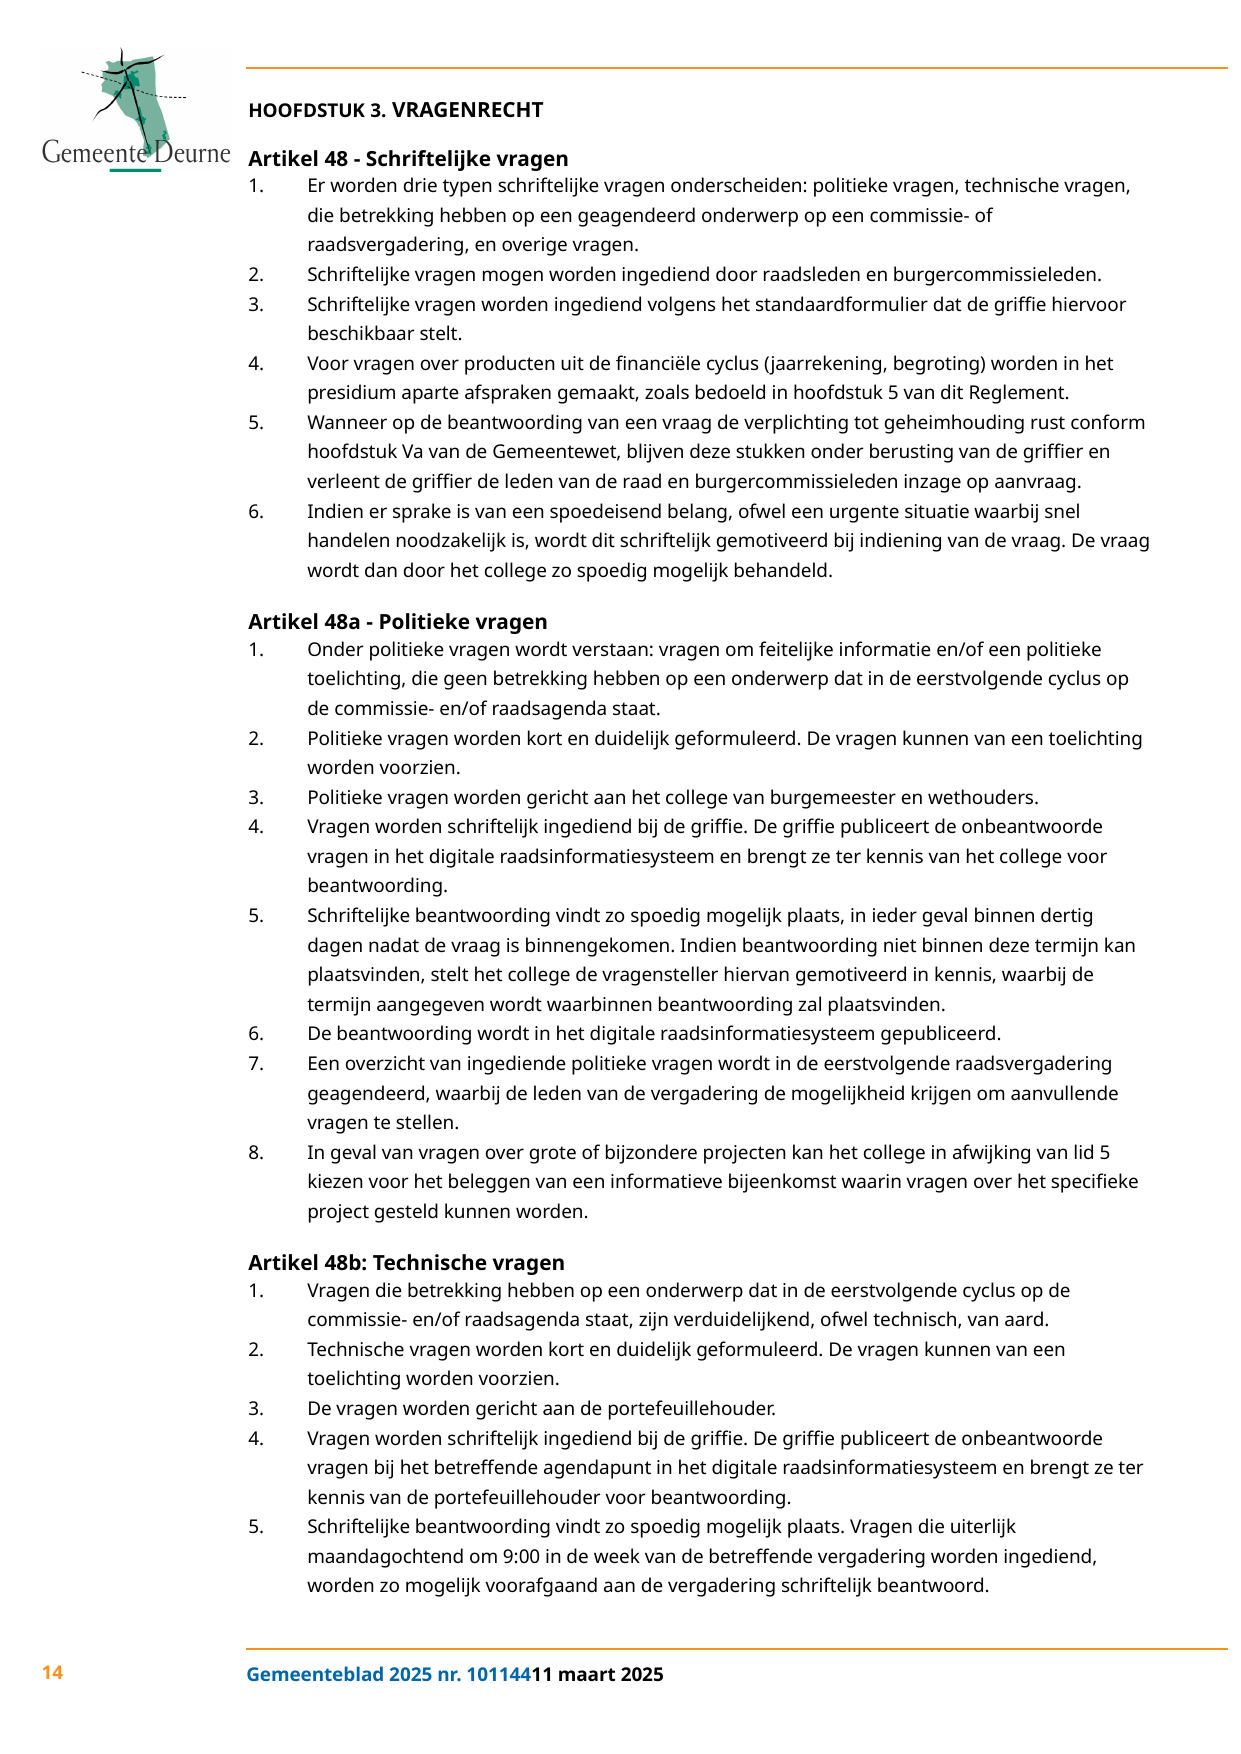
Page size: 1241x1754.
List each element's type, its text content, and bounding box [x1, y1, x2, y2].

picture [41, 47, 231, 172]
list Schriftelijke beantwoording vindt zo spoedig mogelijk plaats. Vragen die uiterlijk maandagochtend om 9:00 in de week van de betreffende vergadering worden ingediend, worden zo mogelijk voorafgaand aan de vergadering schriftelijk beantwoord. [248, 1513, 1152, 1598]
list Schriftelijke vragen worden ingediend volgens het standaardformulier dat de griffie hiervoor beschikbaar stelt. [248, 291, 1152, 346]
list De beantwoording wordt in het digitale raadsinformatiesysteem gepubliceerd. [248, 1021, 1152, 1046]
text Artikel 48b: Technische vragen [248, 1248, 1152, 1277]
list In geval van vragen over grote of bijzondere projecten kan het college in afwijking van lid 5 kiezen voor het beleggen van een informatieve bijeenkomst waarin vragen over het specifieke project gesteld kunnen worden. [248, 1139, 1152, 1224]
list Een overzicht van ingediende politieke vragen wordt in de eerstvolgende raadsvergadering geagendeerd, waarbij de leden van de vergadering de mogelijkheid krijgen om aanvullende vragen te stellen. [248, 1050, 1152, 1135]
list Onder politieke vragen wordt verstaan: vragen om feitelijke informatie en/of een politieke toelichting, die geen betrekking hebben op een onderwerp dat in de eerstvolgende cyclus op de commissie- en/of raadsagenda staat. [248, 636, 1152, 721]
text HOOFDSTUK 3. VRAGENRECHT [248, 95, 1152, 123]
list Vragen die betrekking hebben op een onderwerp dat in de eerstvolgende cyclus op de commissie- en/of raadsagenda staat, zijn verduidelijkend, ofwel technisch, van aard. [248, 1277, 1152, 1332]
text Artikel 48 - Schriftelijke vragen [248, 144, 1152, 172]
list Vragen worden schriftelijk ingediend bij de griffie. De griffie publiceert de onbeantwoorde vragen in het digitale raadsinformatiesysteem en brengt ze ter kennis van het college voor beantwoording. [248, 813, 1152, 898]
list Politieke vragen worden gericht aan het college van burgemeester en wethouders. [248, 784, 1152, 809]
list Voor vragen over producten uit de financiële cyclus (jaarrekening, begroting) worden in het presidium aparte afspraken gemaakt, zoals bedoeld in hoofdstuk 5 van dit Reglement. [248, 350, 1152, 405]
list Schriftelijke beantwoording vindt zo spoedig mogelijk plaats, in ieder geval binnen dertig dagen nadat de vraag is binnengekomen. Indien beantwoording niet binnen deze termijn kan plaatsvinden, stelt het college de vragensteller hiervan gemotiveerd in kennis, waarbij de termijn aangegeven wordt waarbinnen beantwoording zal plaatsvinden. [248, 902, 1152, 1017]
list Schriftelijke vragen mogen worden ingediend door raadsleden en burgercommissieleden. [248, 261, 1152, 287]
list Wanneer op de beantwoording van een vraag de verplichting tot geheimhouding rust conform hoofdstuk Va van de Gemeentewet, blijven deze stukken onder berusting van de griffier en verleent de griffier de leden van de raad en burgercommissieleden inzage op aanvraag. [248, 409, 1152, 494]
list Er worden drie typen schriftelijke vragen onderscheiden: politieke vragen, technische vragen, die betrekking hebben op een geagendeerd onderwerp op een commissie- of raadsvergadering, en overige vragen. [248, 172, 1152, 257]
list De vragen worden gericht aan de portefeuillehouder. [248, 1395, 1152, 1421]
list Indien er sprake is van een spoedeisend belang, ofwel een urgente situatie waarbij snel handelen noodzakelijk is, wordt dit schriftelijk gemotiveerd bij indiening van de vraag. De vraag wordt dan door het college zo spoedig mogelijk behandeld. [248, 498, 1152, 583]
list Vragen worden schriftelijk ingediend bij de griffie. De griffie publiceert de onbeantwoorde vragen bij het betreffende agendapunt in het digitale raadsinformatiesysteem en brengt ze ter kennis van de portefeuillehouder voor beantwoording. [248, 1425, 1152, 1510]
list Technische vragen worden kort en duidelijk geformuleerd. De vragen kunnen van een toelichting worden voorzien. [248, 1336, 1152, 1391]
text Artikel 48a - Politieke vragen [248, 607, 1152, 636]
list Politieke vragen worden kort en duidelijk geformuleerd. De vragen kunnen van een toelichting worden voorzien. [248, 725, 1152, 780]
